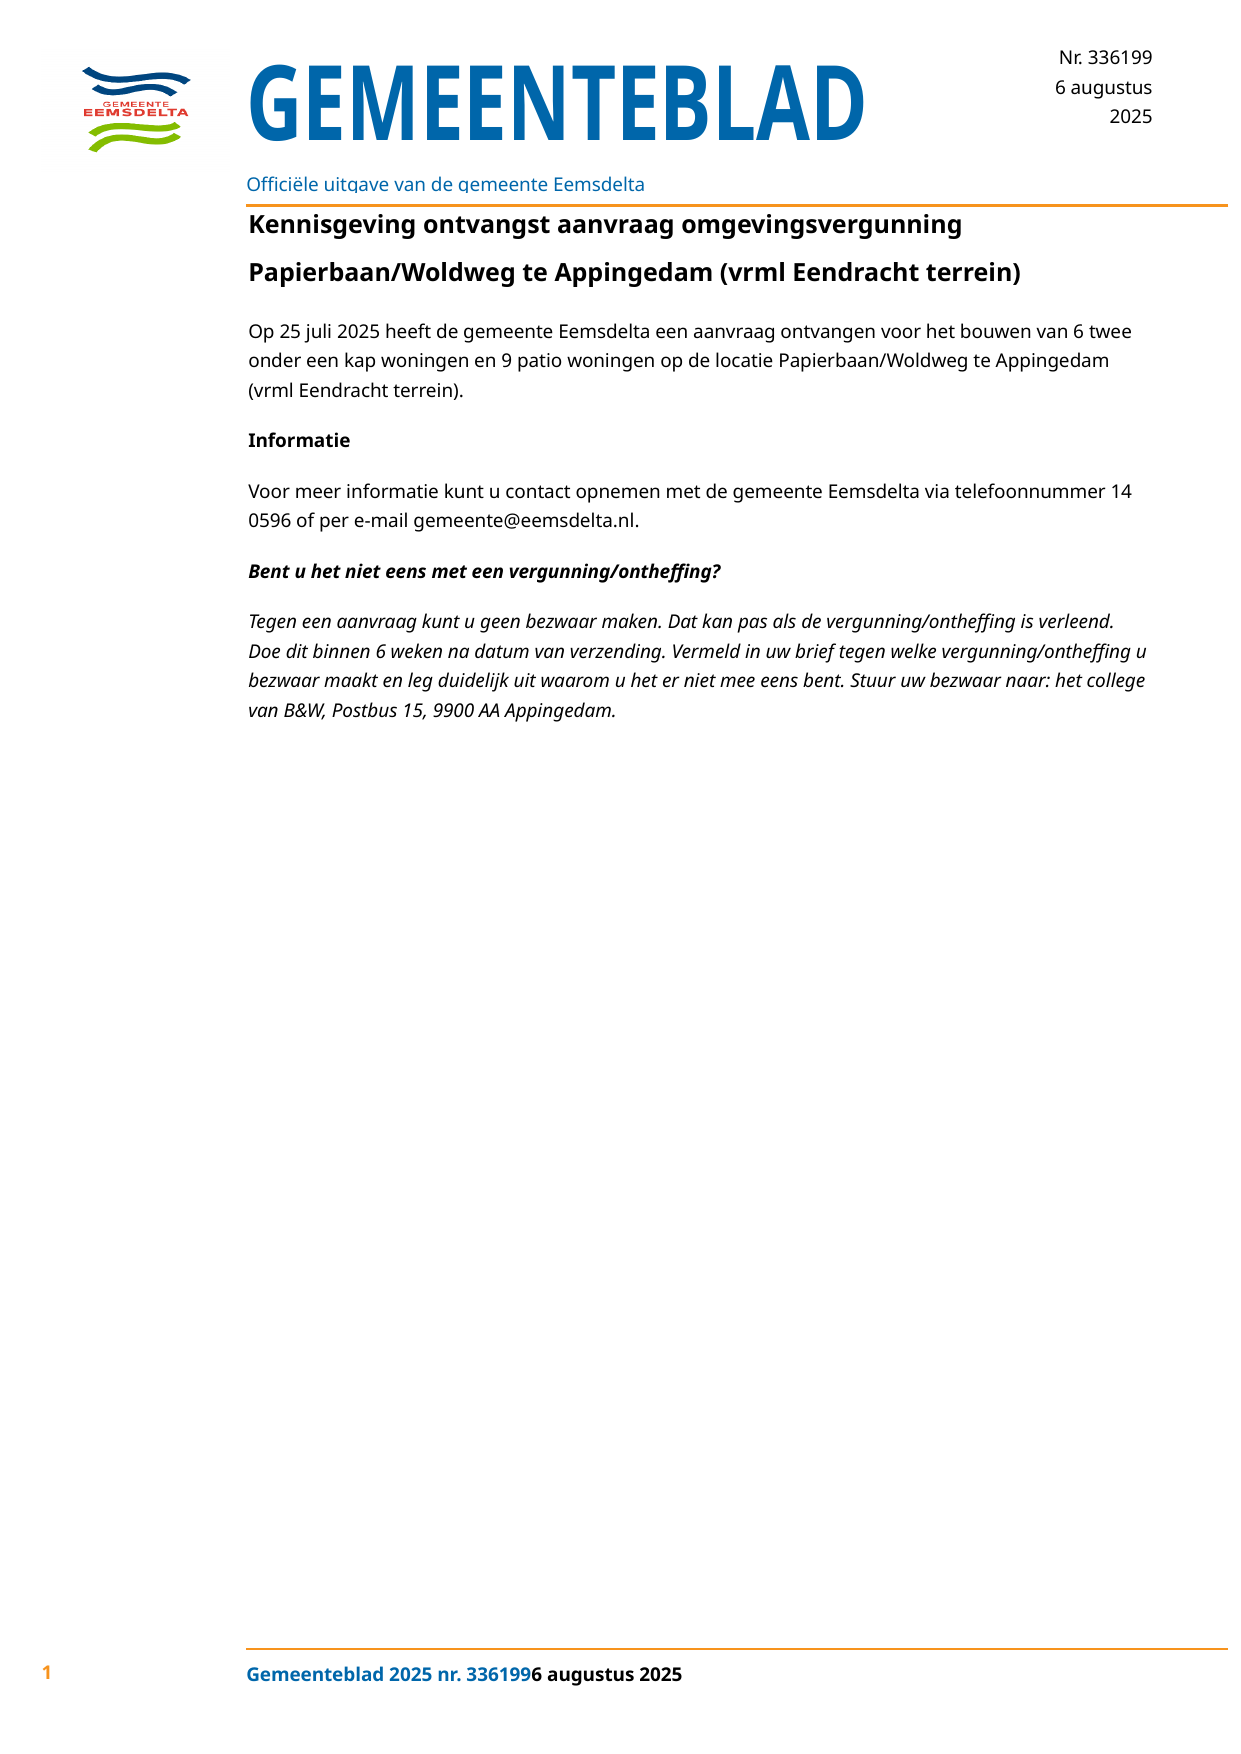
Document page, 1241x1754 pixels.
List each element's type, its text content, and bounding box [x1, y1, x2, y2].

text Informatie [248, 427, 1152, 453]
picture [41, 47, 231, 172]
text Bent u het niet eens met een vergunning/ontheffing? [248, 558, 1152, 584]
text Op 25 juli 2025 heeft de gemeente Eemsdelta een aanvraag ontvangen voor het bouwen van 6 twee onder een kap woningen en 9 patio woningen op de locatie Papierbaan/Woldweg te Appingedam (vrml Eendracht terrein). [248, 318, 1152, 403]
text Kennisgeving ontvangst aanvraag omgevingsvergunning Papierbaan/Woldweg te Appingedam (vrml Eendracht terrein) [248, 207, 1152, 288]
text Tegen een aanvraag kunt u geen bezwaar maken. Dat kan pas als de vergunning/ontheffing is verleend. Doe dit binnen 6 weken na datum van verzending. Vermeld in uw brief tegen welke vergunning/ontheffing u bezwaar maakt en leg duidelijk uit waarom u het er niet mee eens bent. Stuur uw bezwaar naar: het college van B&W, Postbus 15, 9900 AA Appingedam. [248, 608, 1152, 723]
text Voor meer informatie kunt u contact opnemen met de gemeente Eemsdelta via telefoonnummer 14 0596 of per e-mail gemeente@eemsdelta.nl. [248, 478, 1152, 533]
